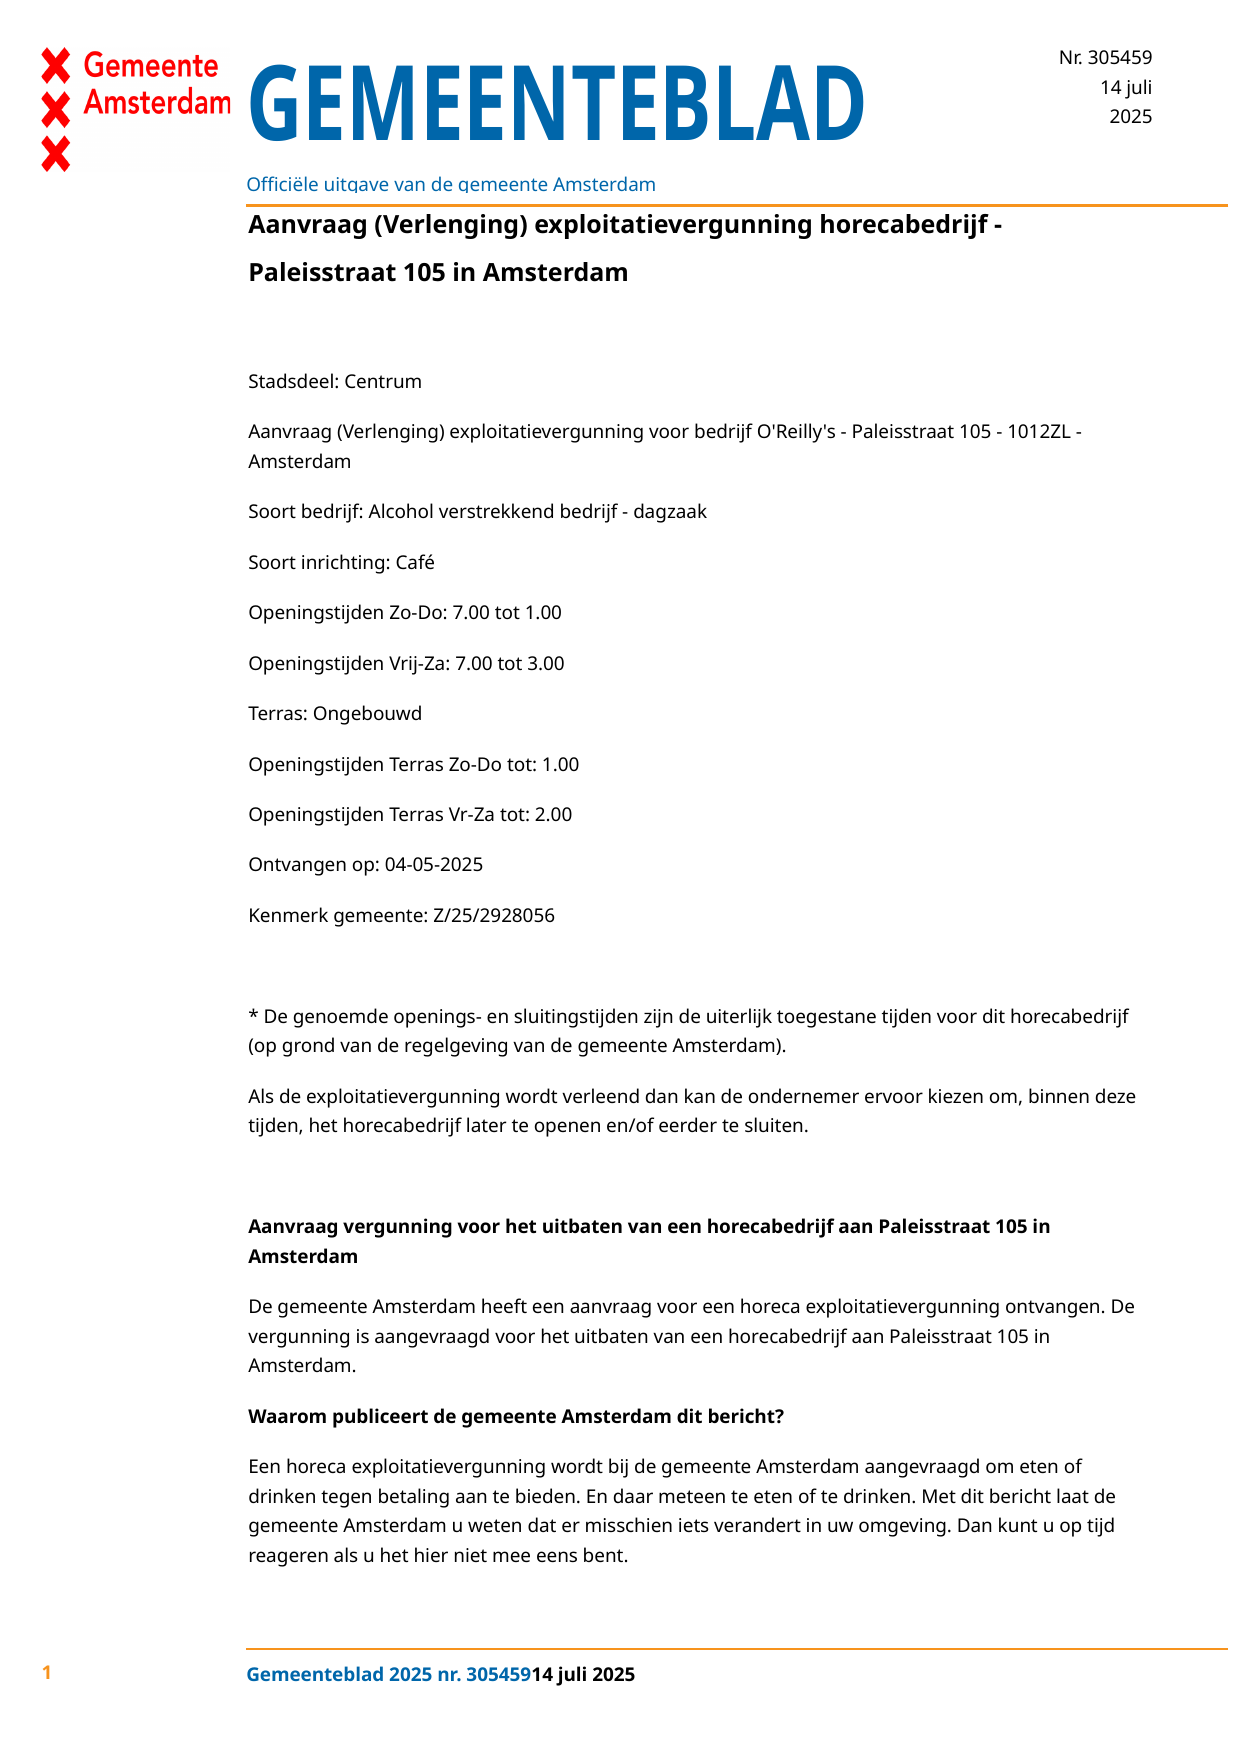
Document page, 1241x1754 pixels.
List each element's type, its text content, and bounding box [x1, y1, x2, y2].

text Als de exploitatievergunning wordt verleend dan kan de ondernemer ervoor kiezen om, binnen deze tijden, het horecabedrijf later te openen en/of eerder te sluiten. [248, 1083, 1152, 1138]
picture [41, 47, 231, 172]
text Soort inrichting: Café [248, 549, 1152, 575]
text Waarom publiceert de gemeente Amsterdam dit bericht? [248, 1403, 1152, 1429]
text Openingstijden Vrij-Za: 7.00 tot 3.00 [248, 650, 1152, 676]
text Aanvraag (Verlenging) exploitatievergunning horecabedrijf - Paleisstraat 105 in Amsterdam [248, 207, 1152, 288]
text Aanvraag vergunning voor het uitbaten van een horecabedrijf aan Paleisstraat 105 in Amsterdam [248, 1213, 1152, 1269]
text Terras: Ongebouwd [248, 700, 1152, 726]
text Stadsdeel: Centrum [248, 368, 1152, 394]
text Openingstijden Terras Vr-Za tot: 2.00 [248, 801, 1152, 827]
text Kenmerk gemeente: Z/25/2928056 [248, 902, 1152, 928]
text Soort bedrijf: Alcohol verstrekkend bedrijf - dagzaak [248, 499, 1152, 524]
text De gemeente Amsterdam heeft een aanvraag voor een horeca exploitatievergunning ontvangen. De vergunning is aangevraagd voor het uitbaten van een horecabedrijf aan Paleisstraat 105 in Amsterdam. [248, 1293, 1152, 1378]
text Openingstijden Zo-Do: 7.00 tot 1.00 [248, 599, 1152, 625]
text Openingstijden Terras Zo-Do tot: 1.00 [248, 751, 1152, 777]
text Ontvangen op: 04-05-2025 [248, 852, 1152, 877]
text * De genoemde openings- en sluitingstijden zijn de uiterlijk toegestane tijden voor dit horecabedrijf (op grond van de regelgeving van de gemeente Amsterdam). [248, 1003, 1152, 1058]
text Een horeca exploitatievergunning wordt bij de gemeente Amsterdam aangevraagd om eten of drinken tegen betaling aan te bieden. En daar meteen te eten of te drinken. Met dit bericht laat de gemeente Amsterdam u weten dat er misschien iets verandert in uw omgeving. Dan kunt u op tijd reageren als u het hier niet mee eens bent. [248, 1453, 1152, 1568]
text Aanvraag (Verlenging) exploitatievergunning voor bedrijf O'Reilly's - Paleisstraat 105 - 1012ZL - Amsterdam [248, 419, 1152, 474]
